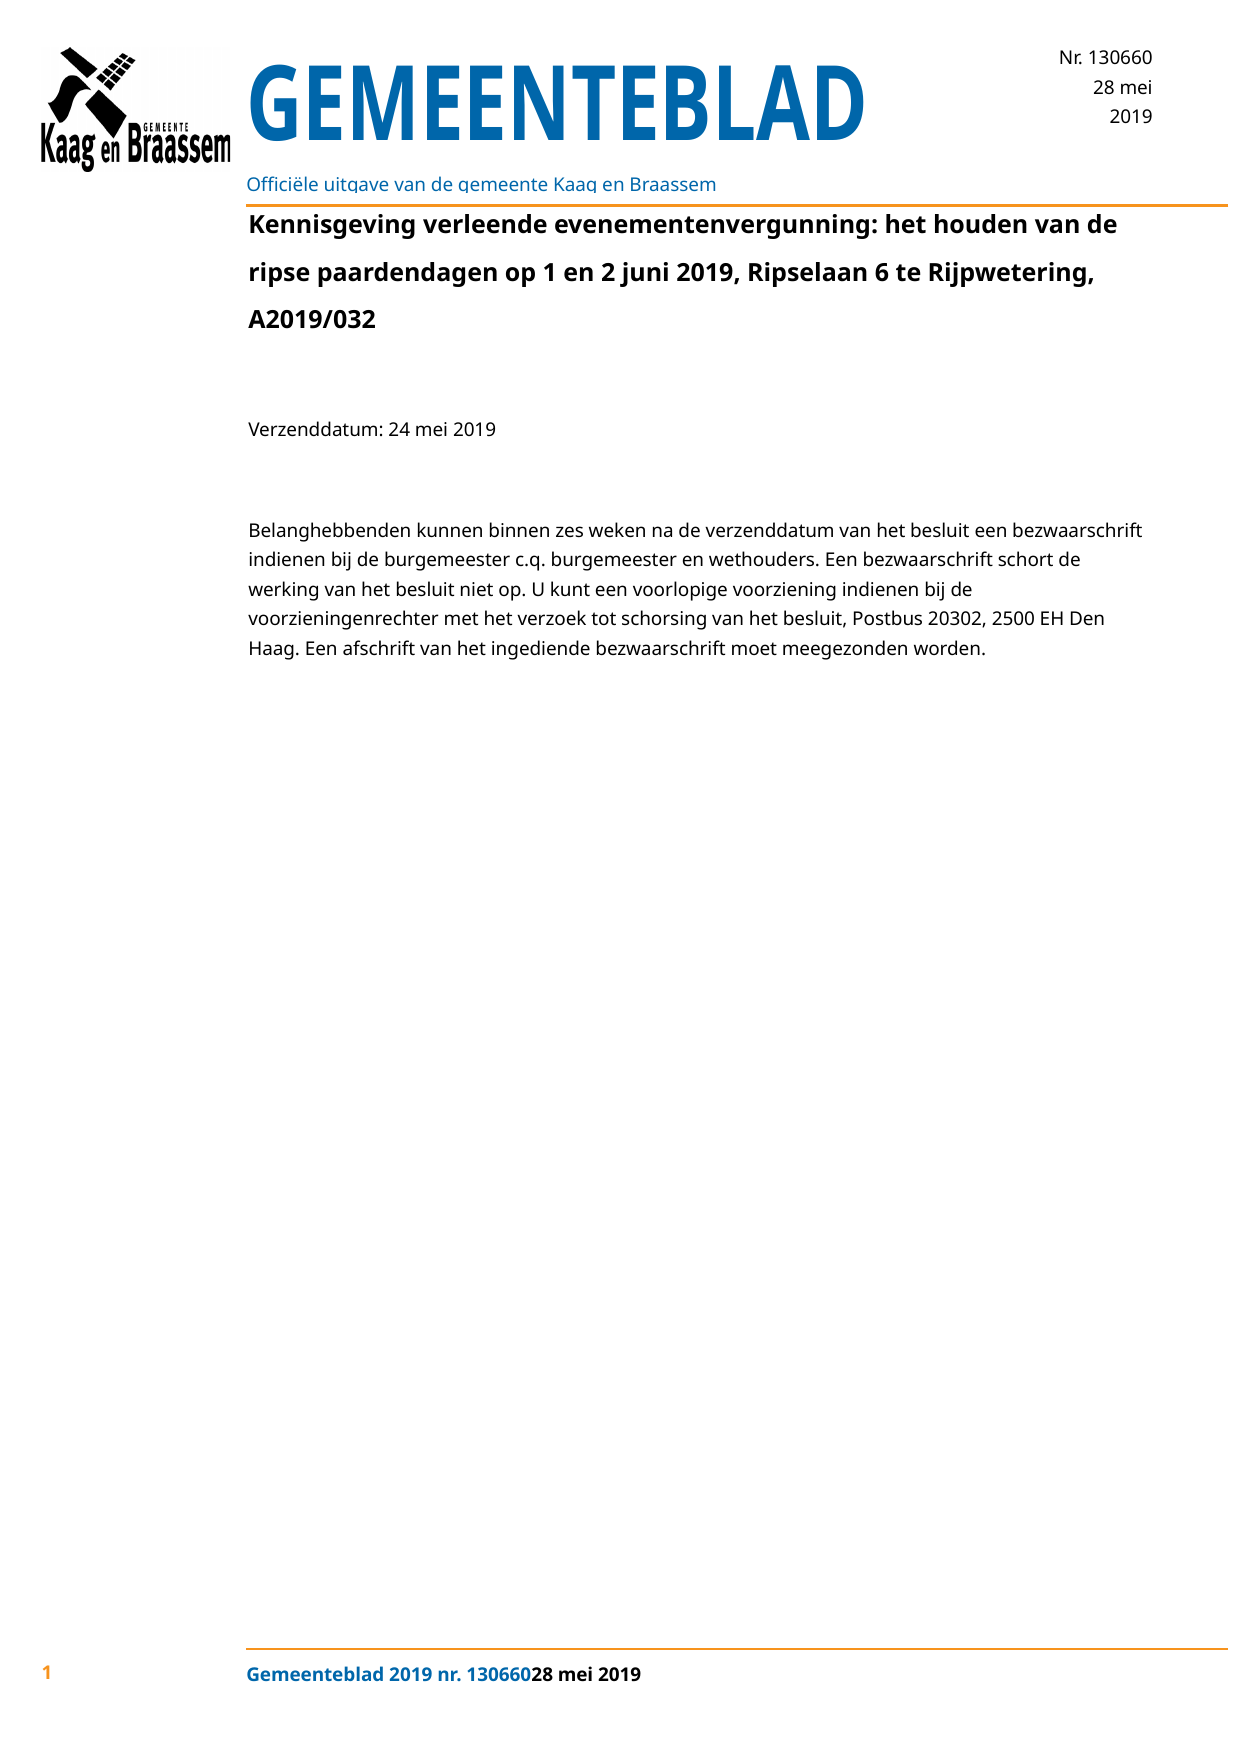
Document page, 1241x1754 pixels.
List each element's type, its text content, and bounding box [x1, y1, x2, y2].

text Belanghebbenden kunnen binnen zes weken na de verzenddatum van het besluit een bezwaarschrift indienen bij de burgemeester c.q. burgemeester en wethouders. Een bezwaarschrift schort de werking van het besluit niet op. U kunt een voorlopige voorziening indienen bij de voorzieningenrechter met het verzoek tot schorsing van het besluit, Postbus 20302, 2500 EH Den Haag. Een afschrift van het ingediende bezwaarschrift moet meegezonden worden. [248, 517, 1152, 661]
text Kennisgeving verleende evenementenvergunning: het houden van de ripse paardendagen op 1 en 2 juni 2019, Ripselaan 6 te Rijpwetering, A2019/032 [248, 207, 1152, 336]
picture [41, 47, 231, 172]
text Verzenddatum: 24 mei 2019 [248, 416, 1152, 442]
